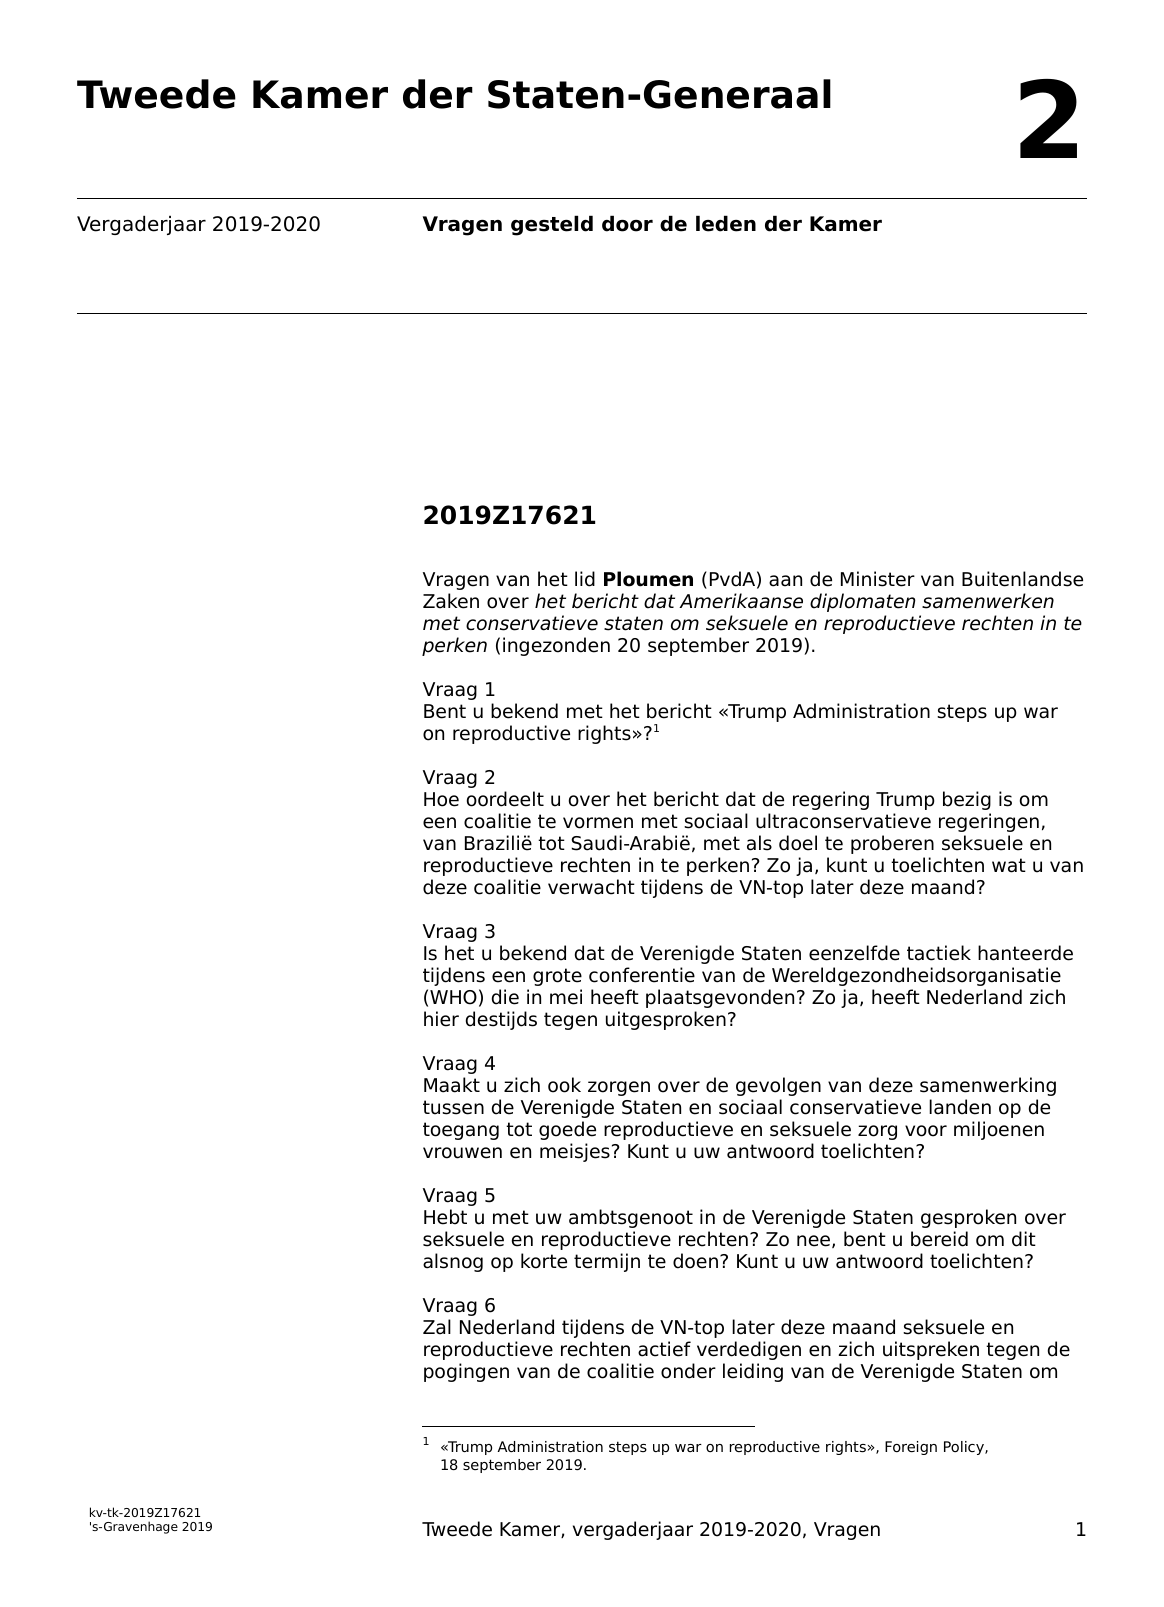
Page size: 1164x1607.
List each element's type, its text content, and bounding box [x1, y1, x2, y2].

table_cell Vragen gesteld door de leden der Kamer [422, 199, 1087, 313]
text Vraag 6 [422, 1295, 1087, 1317]
table_header 2 [886, 59, 1087, 198]
text Is het u bekend dat de Verenigde Staten eenzelfde tactiek hanteerde tijdens een grote conferentie van de Wereldgezondheidsorganisatie (WHO) die in mei heeft plaatsgevonden? Zo ja, heeft Nederland zich hier destijds tegen uitgesproken? [422, 943, 1087, 1031]
text «Trump Administration steps up war on reproductive rights», Foreign Policy, 18 september 2019. [422, 1435, 1087, 1474]
text Bent u bekend met het bericht «Trump Administration steps up war on reproductive rights»? [422, 701, 1087, 745]
text 's-Gravenhage 2019 [88, 1520, 323, 1534]
text Vragen van het lid Ploumen (PvdA) aan de Minister van Buitenlandse Zaken over het bericht dat Amerikaanse diplomaten samenwerken met conservatieve staten om seksuele en reproductieve rechten in te perken (ingezonden 20 september 2019). [422, 569, 1087, 657]
text Maakt u zich ook zorgen over de gevolgen van deze samenwerking tussen de Verenigde Staten en sociaal conservatieve landen op de toegang tot goede reproductieve en seksuele zorg voor miljoenen vrouwen en meisjes? Kunt u uw antwoord toelichten? [422, 1075, 1087, 1163]
table_header Tweede Kamer der Staten-Generaal [77, 59, 886, 198]
table_cell Vergaderjaar 2019-2020 [77, 199, 422, 313]
text Vraag 2 [422, 767, 1087, 789]
text Hoe oordeelt u over het bericht dat de regering Trump bezig is om een coalitie te vormen met sociaal ultraconservatieve regeringen, van Brazilië tot Saudi-Arabië, met als doel te proberen seksuele en reproductieve rechten in te perken? Zo ja, kunt u toelichten wat u van deze coalitie verwacht tijdens de VN-top later deze maand? [422, 789, 1087, 899]
text Vraag 5 [422, 1185, 1087, 1207]
text Vraag 1 [422, 679, 1087, 701]
text Vraag 4 [422, 1053, 1087, 1075]
text kv-tk-2019Z17621 [88, 1506, 323, 1520]
text 2019Z17621 [422, 501, 1087, 531]
text Vraag 3 [422, 921, 1087, 943]
text Hebt u met uw ambtsgenoot in de Verenigde Staten gesproken over seksuele en reproductieve rechten? Zo nee, bent u bereid om dit alsnog op korte termijn te doen? Kunt u uw antwoord toelichten? [422, 1207, 1087, 1273]
text Zal Nederland tijdens de VN-top later deze maand seksuele en reproductieve rechten actief verdedigen en zich uitspreken tegen de pogingen van de coalitie onder leiding van de Verenigde Staten om [422, 1317, 1087, 1383]
